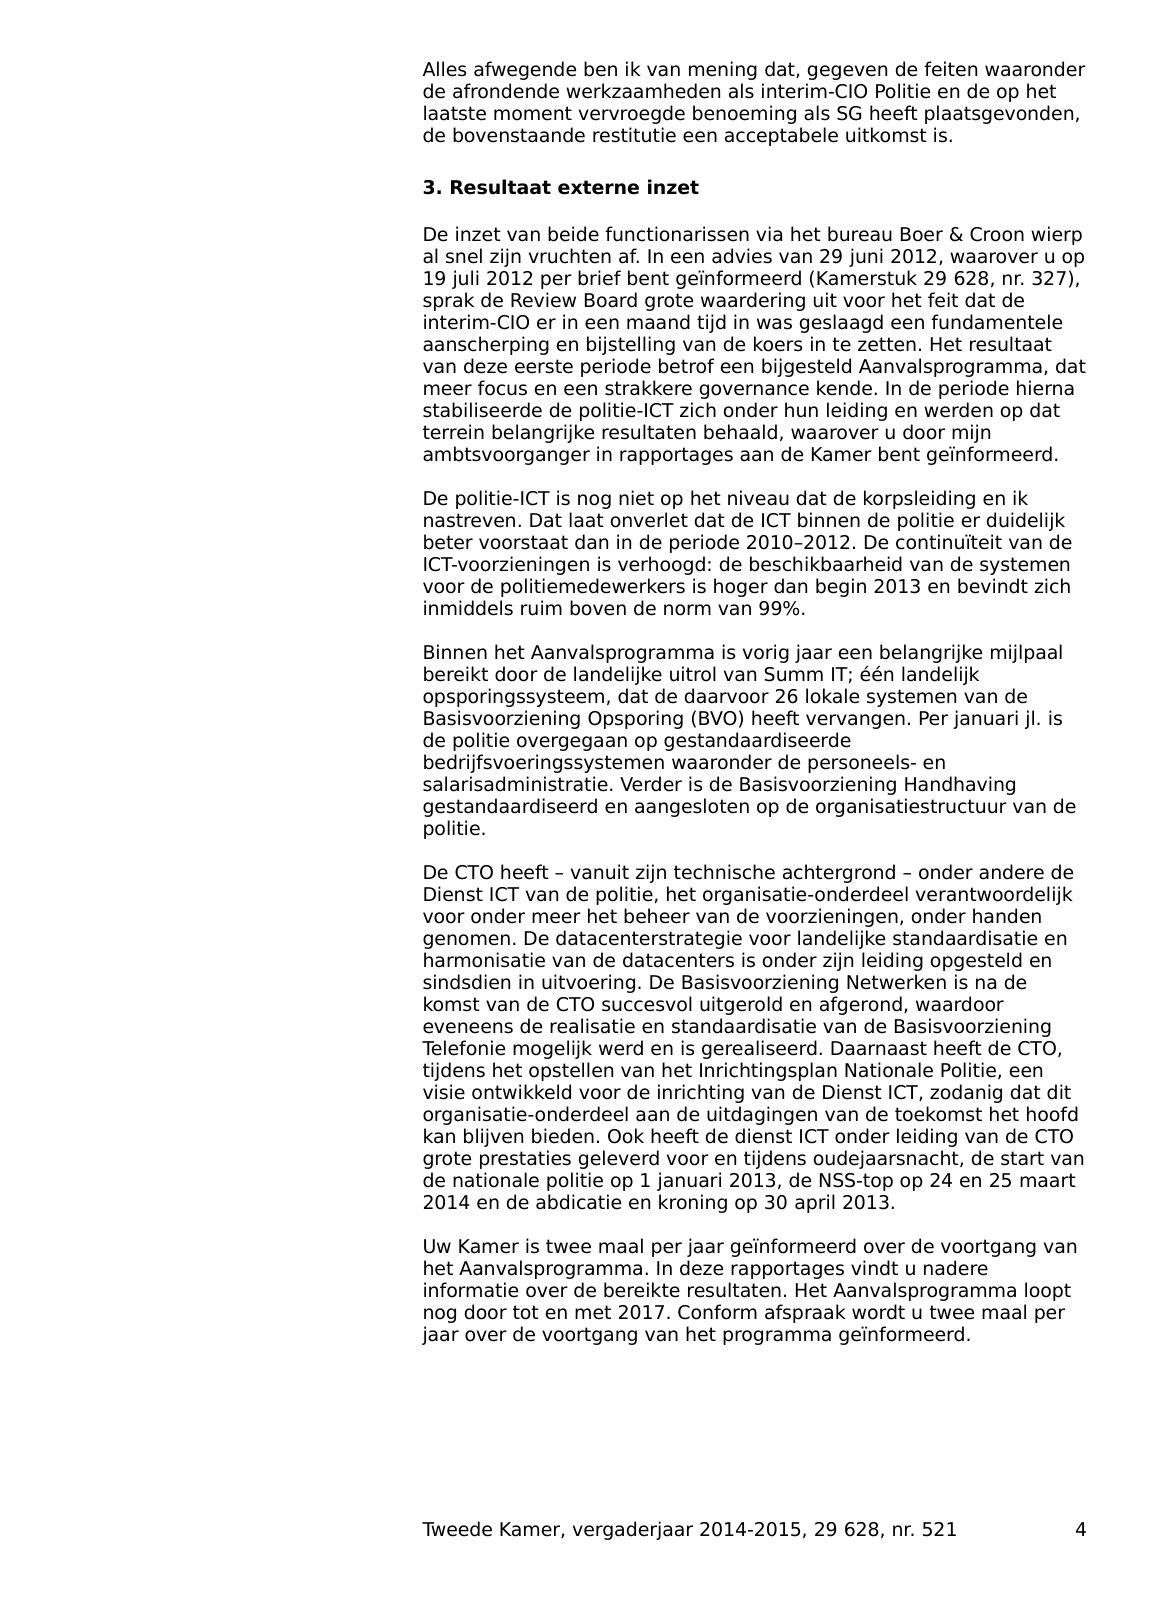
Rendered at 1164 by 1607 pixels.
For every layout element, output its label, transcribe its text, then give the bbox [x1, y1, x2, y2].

text Binnen het Aanvalsprogramma is vorig jaar een belangrijke mijlpaal bereikt door de landelijke uitrol van Summ IT; één landelijk opsporingssysteem, dat de daarvoor 26 lokale systemen van de Basisvoorziening Opsporing (BVO) heeft vervangen. Per januari jl. is de politie overgegaan op gestandaardiseerde bedrijfsvoeringssystemen waaronder de personeels- en salarisadministratie. Verder is de Basisvoorziening Handhaving gestandaardiseerd en aangesloten op de organisatiestructuur van de politie. [422, 642, 1087, 840]
text De CTO heeft – vanuit zijn technische achtergrond – onder andere de Dienst ICT van de politie, het organisatie-onderdeel verantwoordelijk voor onder meer het beheer van de voorzieningen, onder handen genomen. De datacenterstrategie voor landelijke standaardisatie en harmonisatie van de datacenters is onder zijn leiding opgesteld en sindsdien in uitvoering. De Basisvoorziening Netwerken is na de komst van de CTO succesvol uitgerold en afgerond, waardoor eveneens de realisatie en standaardisatie van de Basisvoorziening Telefonie mogelijk werd en is gerealiseerd. Daarnaast heeft de CTO, tijdens het opstellen van het Inrichtingsplan Nationale Politie, een visie ontwikkeld voor de inrichting van de Dienst ICT, zodanig dat dit organisatie-onderdeel aan de uitdagingen van de toekomst het hoofd kan blijven bieden. Ook heeft de dienst ICT onder leiding van de CTO grote prestaties geleverd voor en tijdens oudejaarsnacht, de start van de nationale politie op 1 januari 2013, de NSS-top op 24 en 25 maart 2014 en de abdicatie en kroning op 30 april 2013. [422, 862, 1087, 1214]
text Alles afwegende ben ik van mening dat, gegeven de feiten waaronder de afrondende werkzaamheden als interim-CIO Politie en de op het laatste moment vervroegde benoeming als SG heeft plaatsgevonden, de bovenstaande restitutie een acceptabele uitkomst is. [422, 59, 1087, 147]
text Uw Kamer is twee maal per jaar geïnformeerd over de voortgang van het Aanvalsprogramma. In deze rapportages vindt u nadere informatie over de bereikte resultaten. Het Aanvalsprogramma loopt nog door tot en met 2017. Conform afspraak wordt u twee maal per jaar over de voortgang van het programma geïnformeerd. [422, 1236, 1087, 1346]
text De inzet van beide functionarissen via het bureau Boer & Croon wierp al snel zijn vruchten af. In een advies van 29 juni 2012, waarover u op 19 juli 2012 per brief bent geïnformeerd (Kamerstuk 29 628, nr. 327), sprak de Review Board grote waardering uit voor het feit dat de interim-CIO er in een maand tijd in was geslaagd een fundamentele aanscherping en bijstelling van de koers in te zetten. Het resultaat van deze eerste periode betrof een bijgesteld Aanvalsprogramma, dat meer focus en een strakkere governance kende. In de periode hierna stabiliseerde de politie-ICT zich onder hun leiding en werden op dat terrein belangrijke resultaten behaald, waarover u door mijn ambtsvoorganger in rapportages aan de Kamer bent geïnformeerd. [422, 224, 1087, 466]
text De politie-ICT is nog niet op het niveau dat de korpsleiding en ik nastreven. Dat laat onverlet dat de ICT binnen de politie er duidelijk beter voorstaat dan in de periode 2010–2012. De continuïteit van de ICT-voorzieningen is verhoogd: de beschikbaarheid van de systemen voor de politiemedewerkers is hoger dan begin 2013 en bevindt zich inmiddels ruim boven de norm van 99%. [422, 488, 1087, 620]
subtitle 3. Resultaat externe inzet [422, 177, 1087, 199]
